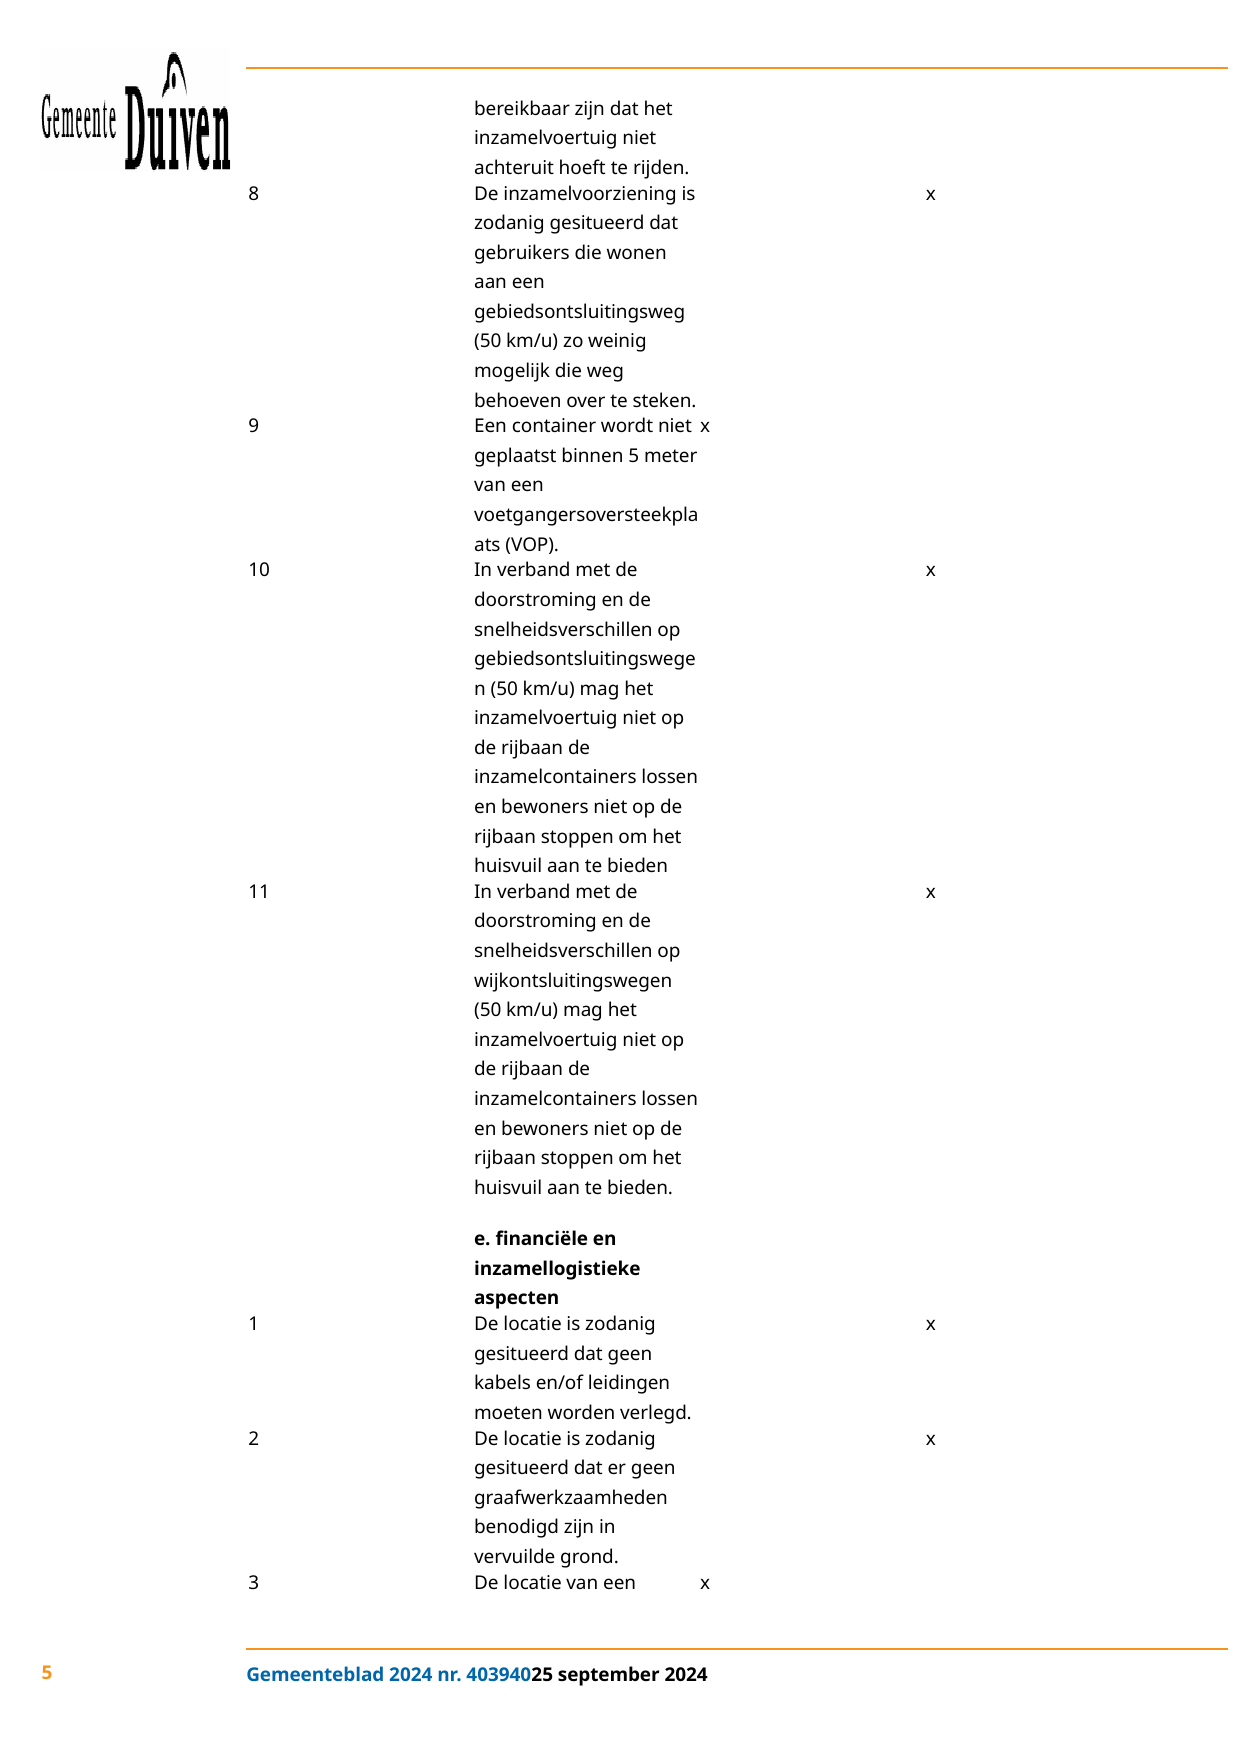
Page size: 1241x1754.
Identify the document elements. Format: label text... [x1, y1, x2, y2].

table_cell x [700, 1569, 926, 1594]
table_cell De inzamelvoorziening is zodanig gesitueerd dat gebruikers die wonen aan een gebiedsontsluitingsweg (50 km/u) zo weinig mogelijk die weg behoeven over te steken. [474, 180, 700, 412]
table_cell [248, 1225, 474, 1310]
table_cell In verband met de doorstroming en de snelheidsverschillen op wijkontsluitingswegen (50 km/u) mag het inzamelvoertuig niet op de rijbaan de inzamelcontainers lossen en bewoners niet op de rijbaan stoppen om het huisvuil aan te bieden. [474, 878, 700, 1200]
table_cell [700, 1310, 926, 1425]
table_cell x [926, 1425, 1152, 1569]
table_cell 3 [248, 1569, 474, 1594]
table_cell [926, 1200, 1152, 1225]
table_cell x [926, 557, 1152, 878]
table_cell x [926, 1310, 1152, 1425]
table_cell [248, 95, 474, 180]
picture [41, 47, 231, 172]
table_cell 2 [248, 1425, 474, 1569]
table_cell [248, 1200, 474, 1225]
table_cell [474, 1200, 700, 1225]
table_cell 10 [248, 557, 474, 878]
table_cell [700, 1200, 926, 1225]
table_cell De locatie is zodanig gesitueerd dat geen kabels en/of leidingen moeten worden verlegd. [474, 1310, 700, 1425]
table_cell [700, 878, 926, 1200]
table_cell x [700, 413, 926, 557]
table_cell [926, 1225, 1152, 1310]
table_cell 9 [248, 413, 474, 557]
table_cell bereikbaar zijn dat het inzamelvoertuig niet achteruit hoeft te rijden. [474, 95, 700, 180]
table_cell Een container wordt niet geplaatst binnen 5 meter van een voetgangersoversteekplaats (VOP). [474, 413, 700, 557]
table_cell [700, 1225, 926, 1310]
table_cell De locatie is zodanig gesitueerd dat er geen graafwerkzaamheden benodigd zijn in vervuilde grond. [474, 1425, 700, 1569]
table_cell [926, 1569, 1152, 1594]
table_cell 11 [248, 878, 474, 1200]
table_cell In verband met de doorstroming en de snelheidsverschillen op gebiedsontsluitingswegen (50 km/u) mag het inzamelvoertuig niet op de rijbaan de inzamelcontainers lossen en bewoners niet op de rijbaan stoppen om het huisvuil aan te bieden [474, 557, 700, 878]
table_cell [700, 1425, 926, 1569]
table_cell [926, 413, 1152, 557]
table_cell [926, 95, 1152, 180]
table_cell e. financiële en inzamellogistieke aspecten [474, 1225, 700, 1310]
table_cell x [926, 180, 1152, 412]
table_cell [700, 95, 926, 180]
table_cell [700, 180, 926, 412]
table_cell 8 [248, 180, 474, 412]
table_cell x [926, 878, 1152, 1200]
table_cell [700, 557, 926, 878]
table_cell De locatie van een [474, 1569, 700, 1594]
table_cell 1 [248, 1310, 474, 1425]
